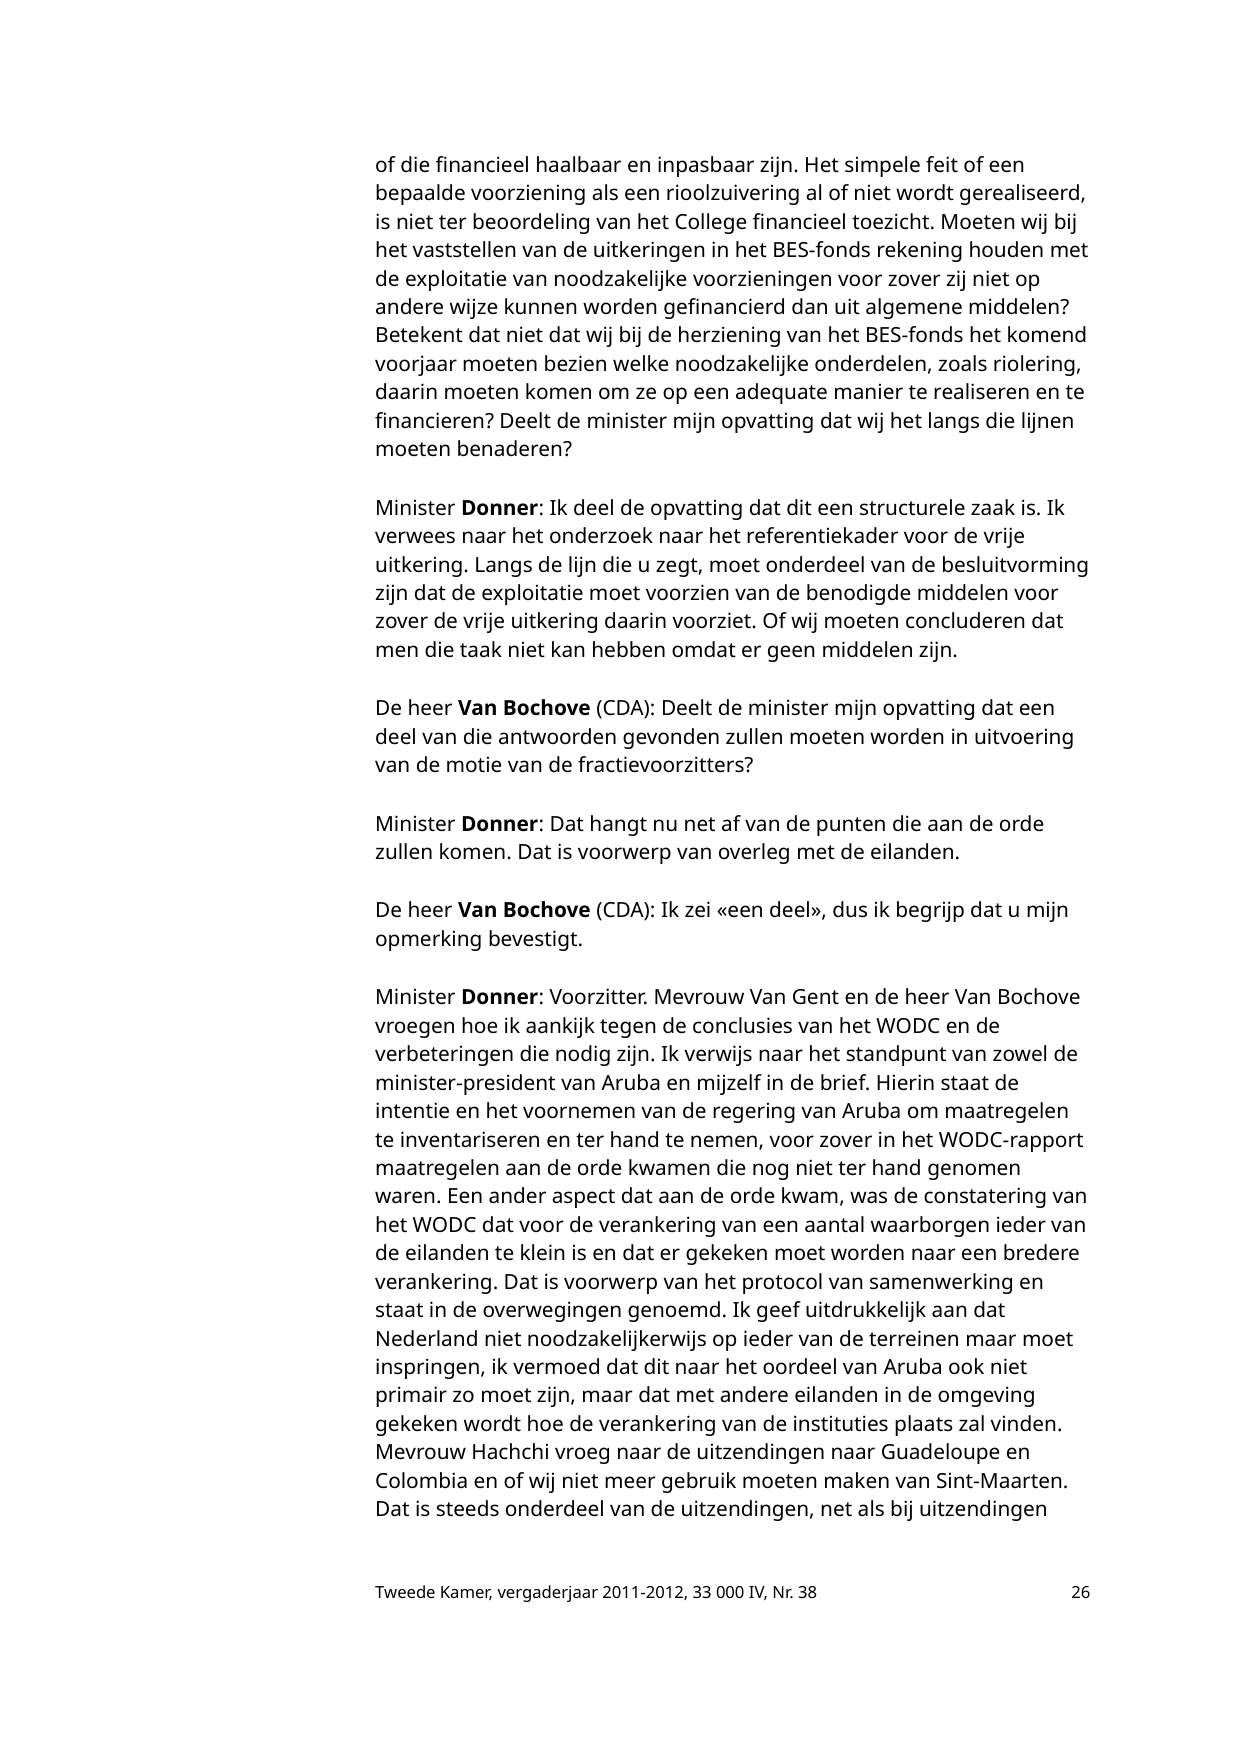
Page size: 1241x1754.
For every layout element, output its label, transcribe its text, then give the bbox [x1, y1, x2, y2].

text of die financieel haalbaar en inpasbaar zijn. Het simpele feit of een bepaalde voorziening als een rioolzuivering al of niet wordt gerealiseerd, is niet ter beoordeling van het College financieel toezicht. Moeten wij bij het vaststellen van de uitkeringen in het BES-fonds rekening houden met de exploitatie van noodzakelijke voorzieningen voor zover zij niet op andere wijze kunnen worden gefinancierd dan uit algemene middelen? Betekent dat niet dat wij bij de herziening van het BES-fonds het komend voorjaar moeten bezien welke noodzakelijke onderdelen, zoals riolering, daarin moeten komen om ze op een adequate manier te realiseren en te financieren? Deelt de minister mijn opvatting dat wij het langs die lijnen moeten benaderen? [375, 150, 1090, 463]
text Minister Donner: Dat hangt nu net af van de punten die aan de orde zullen komen. Dat is voorwerp van overleg met de eilanden. [375, 809, 1090, 866]
text De heer Van Bochove (CDA): Deelt de minister mijn opvatting dat een deel van die antwoorden gevonden zullen moeten worden in uitvoering van de motie van de fractievoorzitters? [375, 693, 1090, 779]
text Minister Donner: Ik deel de opvatting dat dit een structurele zaak is. Ik verwees naar het onderzoek naar het referentiekader voor de vrije uitkering. Langs de lijn die u zegt, moet onderdeel van de besluitvorming zijn dat de exploitatie moet voorzien van de benodigde middelen voor zover de vrije uitkering daarin voorziet. Of wij moeten concluderen dat men die taak niet kan hebben omdat er geen middelen zijn. [375, 493, 1090, 663]
text Mevrouw Hachchi vroeg naar de uitzendingen naar Guadeloupe en Colombia en of wij niet meer gebruik moeten maken van Sint-Maarten. Dat is steeds onderdeel van de uitzendingen, net als bij uitzendingen [375, 1437, 1090, 1523]
text Minister Donner: Voorzitter. Mevrouw Van Gent en de heer Van Bochove vroegen hoe ik aankijk tegen de conclusies van het WODC en de verbeteringen die nodig zijn. Ik verwijs naar het standpunt van zowel de minister-president van Aruba en mijzelf in de brief. Hierin staat de intentie en het voornemen van de regering van Aruba om maatregelen te inventariseren en ter hand te nemen, voor zover in het WODC-rapport maatregelen aan de orde kwamen die nog niet ter hand genomen waren. Een ander aspect dat aan de orde kwam, was de constatering van het WODC dat voor de verankering van een aantal waarborgen ieder van de eilanden te klein is en dat er gekeken moet worden naar een bredere verankering. Dat is voorwerp van het protocol van samenwerking en staat in de overwegingen genoemd. Ik geef uitdrukkelijk aan dat Nederland niet noodzakelijkerwijs op ieder van de terreinen maar moet inspringen, ik vermoed dat dit naar het oordeel van Aruba ook niet primair zo moet zijn, maar dat met andere eilanden in de omgeving gekeken wordt hoe de verankering van de instituties plaats zal vinden. [375, 982, 1090, 1437]
text De heer Van Bochove (CDA): Ik zei «een deel», dus ik begrijp dat u mijn opmerking bevestigt. [375, 896, 1090, 952]
